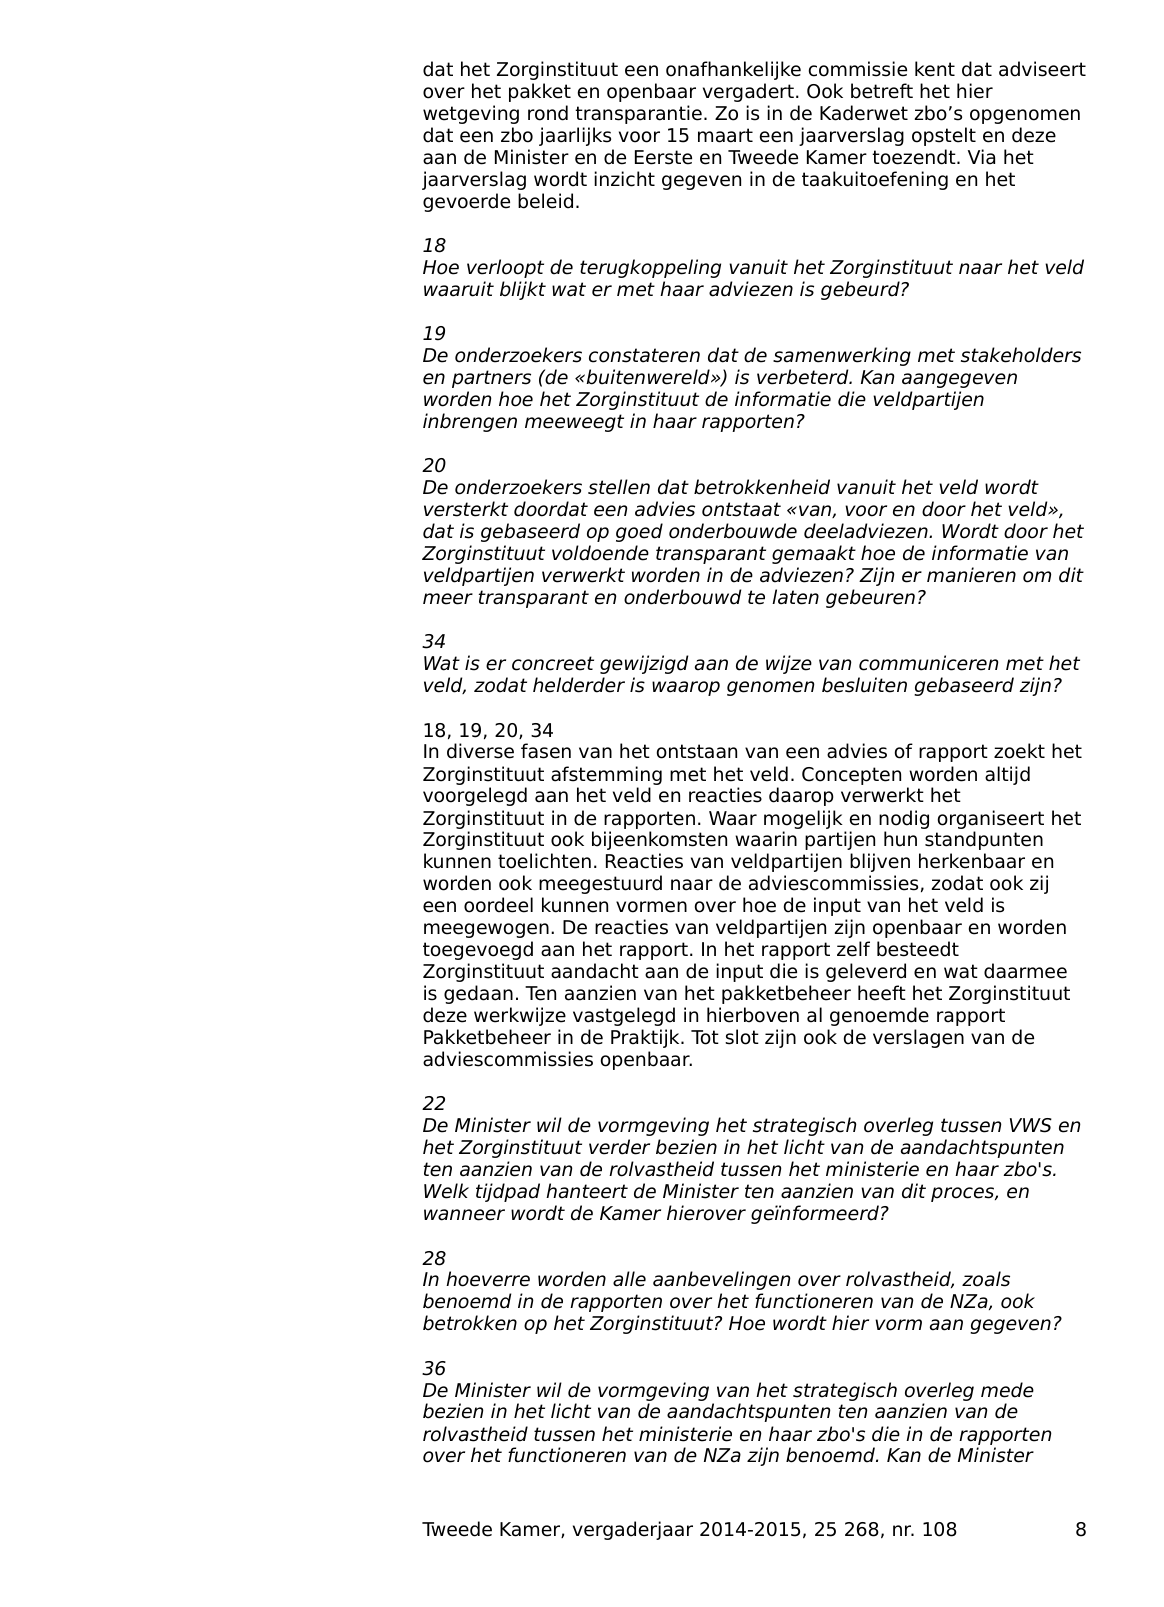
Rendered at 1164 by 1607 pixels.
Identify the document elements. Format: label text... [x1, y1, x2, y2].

text In diverse fasen van het ontstaan van een advies of rapport zoekt het Zorginstituut afstemming met het veld. Concepten worden altijd voorgelegd aan het veld en reacties daarop verwerkt het Zorginstituut in de rapporten. Waar mogelijk en nodig organiseert het Zorginstituut ook bijeenkomsten waarin partijen hun standpunten kunnen toelichten. Reacties van veldpartijen blijven herkenbaar en worden ook meegestuurd naar de adviescommissies, zodat ook zij een oordeel kunnen vormen over hoe de input van het veld is meegewogen. De reacties van veldpartijen zijn openbaar en worden toegevoegd aan het rapport. In het rapport zelf besteedt Zorginstituut aandacht aan de input die is geleverd en wat daarmee is gedaan. Ten aanzien van het pakketbeheer heeft het Zorginstituut deze werkwijze vastgelegd in hierboven al genoemde rapport Pakketbeheer in de Praktijk. Tot slot zijn ook de verslagen van de adviescommissies openbaar. [422, 741, 1087, 1071]
text De Minister wil de vormgeving het strategisch overleg tussen VWS en het Zorginstituut verder bezien in het licht van de aandachtspunten ten aanzien van de rolvastheid tussen het ministerie en haar zbo's. Welk tijdpad hanteert de Minister ten aanzien van dit proces, en wanneer wordt de Kamer hierover geïnformeerd? [422, 1115, 1087, 1225]
text 20 [422, 455, 1087, 477]
text 36 [422, 1357, 1087, 1379]
text Hoe verloopt de terugkoppeling vanuit het Zorginstituut naar het veld waaruit blijkt wat er met haar adviezen is gebeurd? [422, 257, 1087, 301]
text De Minister wil de vormgeving van het strategisch overleg mede bezien in het licht van de aandachtspunten ten aanzien van de rolvastheid tussen het ministerie en haar zbo's die in de rapporten over het functioneren van de NZa zijn benoemd. Kan de Minister [422, 1379, 1087, 1467]
text De onderzoekers constateren dat de samenwerking met stakeholders en partners (de «buitenwereld») is verbeterd. Kan aangegeven worden hoe het Zorginstituut de informatie die veldpartijen inbrengen meeweegt in haar rapporten? [422, 345, 1087, 433]
text In hoeverre worden alle aanbevelingen over rolvastheid, zoals benoemd in de rapporten over het functioneren van de NZa, ook betrokken op het Zorginstituut? Hoe wordt hier vorm aan gegeven? [422, 1269, 1087, 1335]
text 18, 19, 20, 34 [422, 719, 1087, 741]
text 19 [422, 323, 1087, 345]
text 34 [422, 631, 1087, 653]
text Wat is er concreet gewijzigd aan de wijze van communiceren met het veld, zodat helderder is waarop genomen besluiten gebaseerd zijn? [422, 653, 1087, 697]
text De onderzoekers stellen dat betrokkenheid vanuit het veld wordt versterkt doordat een advies ontstaat «van, voor en door het veld», dat is gebaseerd op goed onderbouwde deeladviezen. Wordt door het Zorginstituut voldoende transparant gemaakt hoe de informatie van veldpartijen verwerkt worden in de adviezen? Zijn er manieren om dit meer transparant en onderbouwd te laten gebeuren? [422, 477, 1087, 609]
text 28 [422, 1247, 1087, 1269]
text 18 [422, 235, 1087, 257]
text dat het Zorginstituut een onafhankelijke commissie kent dat adviseert over het pakket en openbaar vergadert. Ook betreft het hier wetgeving rond transparantie. Zo is in de Kaderwet zbo’s opgenomen dat een zbo jaarlijks voor 15 maart een jaarverslag opstelt en deze aan de Minister en de Eerste en Tweede Kamer toezendt. Via het jaarverslag wordt inzicht gegeven in de taakuitoefening en het gevoerde beleid. [422, 59, 1087, 213]
text 22 [422, 1093, 1087, 1115]
